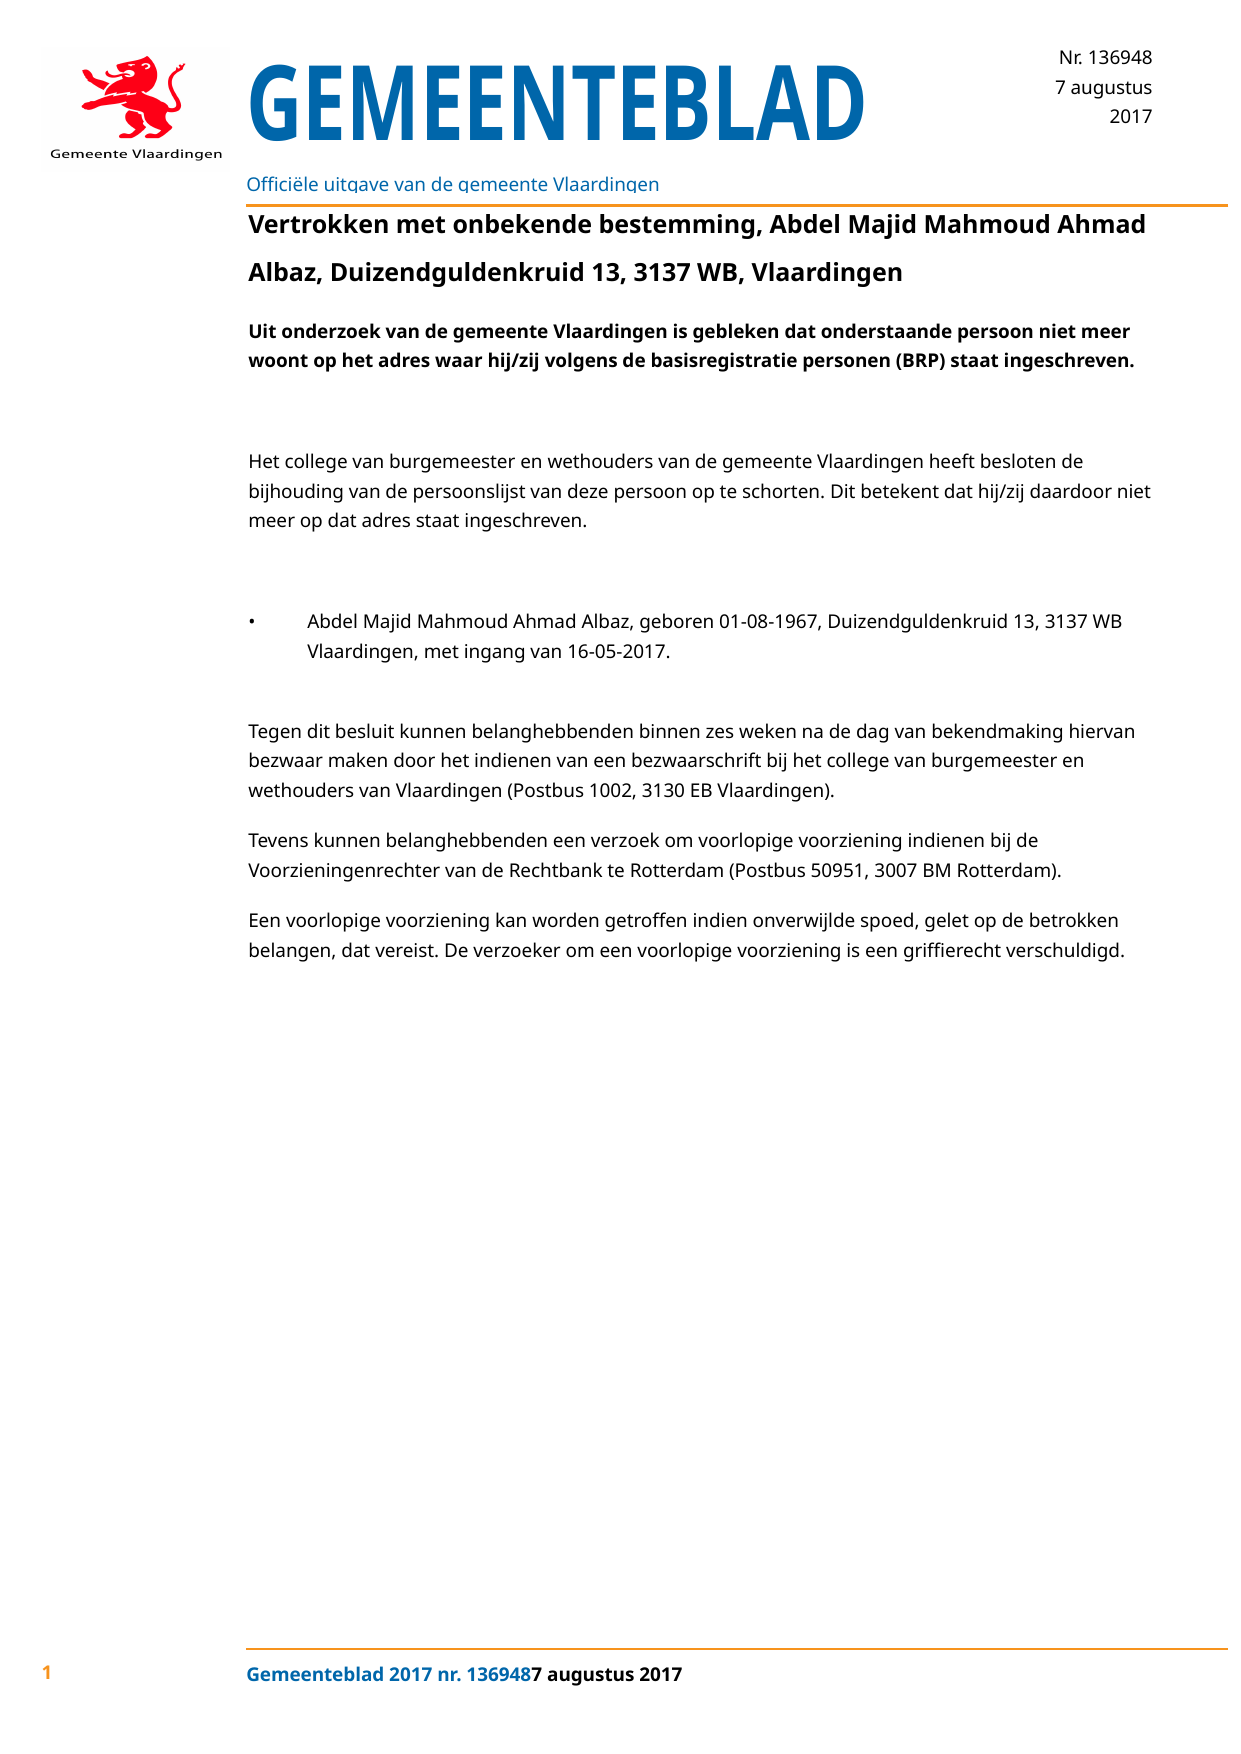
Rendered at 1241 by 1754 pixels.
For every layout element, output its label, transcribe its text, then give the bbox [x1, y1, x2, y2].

text Een voorlopige voorziening kan worden getroffen indien onverwijlde spoed, gelet op de betrokken belangen, dat vereist. De verzoeker om een voorlopige voorziening is een griffierecht verschuldigd. [248, 907, 1152, 963]
text Uit onderzoek van de gemeente Vlaardingen is gebleken dat onderstaande persoon niet meer woont op het adres waar hij/zij volgens de basisregistratie personen (BRP) staat ingeschreven. [248, 318, 1152, 373]
text Het college van burgemeester en wethouders van de gemeente Vlaardingen heeft besloten de bijhouding van de persoonslijst van deze persoon op te schorten. Dit betekent dat hij/zij daardoor niet meer op dat adres staat ingeschreven. [248, 448, 1152, 533]
list Abdel Majid Mahmoud Ahmad Albaz, geboren 01-08-1967, Duizendguldenkruid 13, 3137 WB Vlaardingen, met ingang van 16-05-2017. [248, 608, 1152, 664]
text Vertrokken met onbekende bestemming, Abdel Majid Mahmoud Ahmad Albaz, Duizendguldenkruid 13, 3137 WB, Vlaardingen [248, 207, 1152, 288]
text Tevens kunnen belanghebbenden een verzoek om voorlopige voorziening indienen bij de Voorzieningenrechter van de Rechtbank te Rotterdam (Postbus 50951, 3007 BM Rotterdam). [248, 827, 1152, 883]
picture [41, 47, 231, 172]
text Tegen dit besluit kunnen belanghebbenden binnen zes weken na de dag van bekendmaking hiervan bezwaar maken door het indienen van een bezwaarschrift bij het college van burgemeester en wethouders van Vlaardingen (Postbus 1002, 3130 EB Vlaardingen). [248, 718, 1152, 803]
